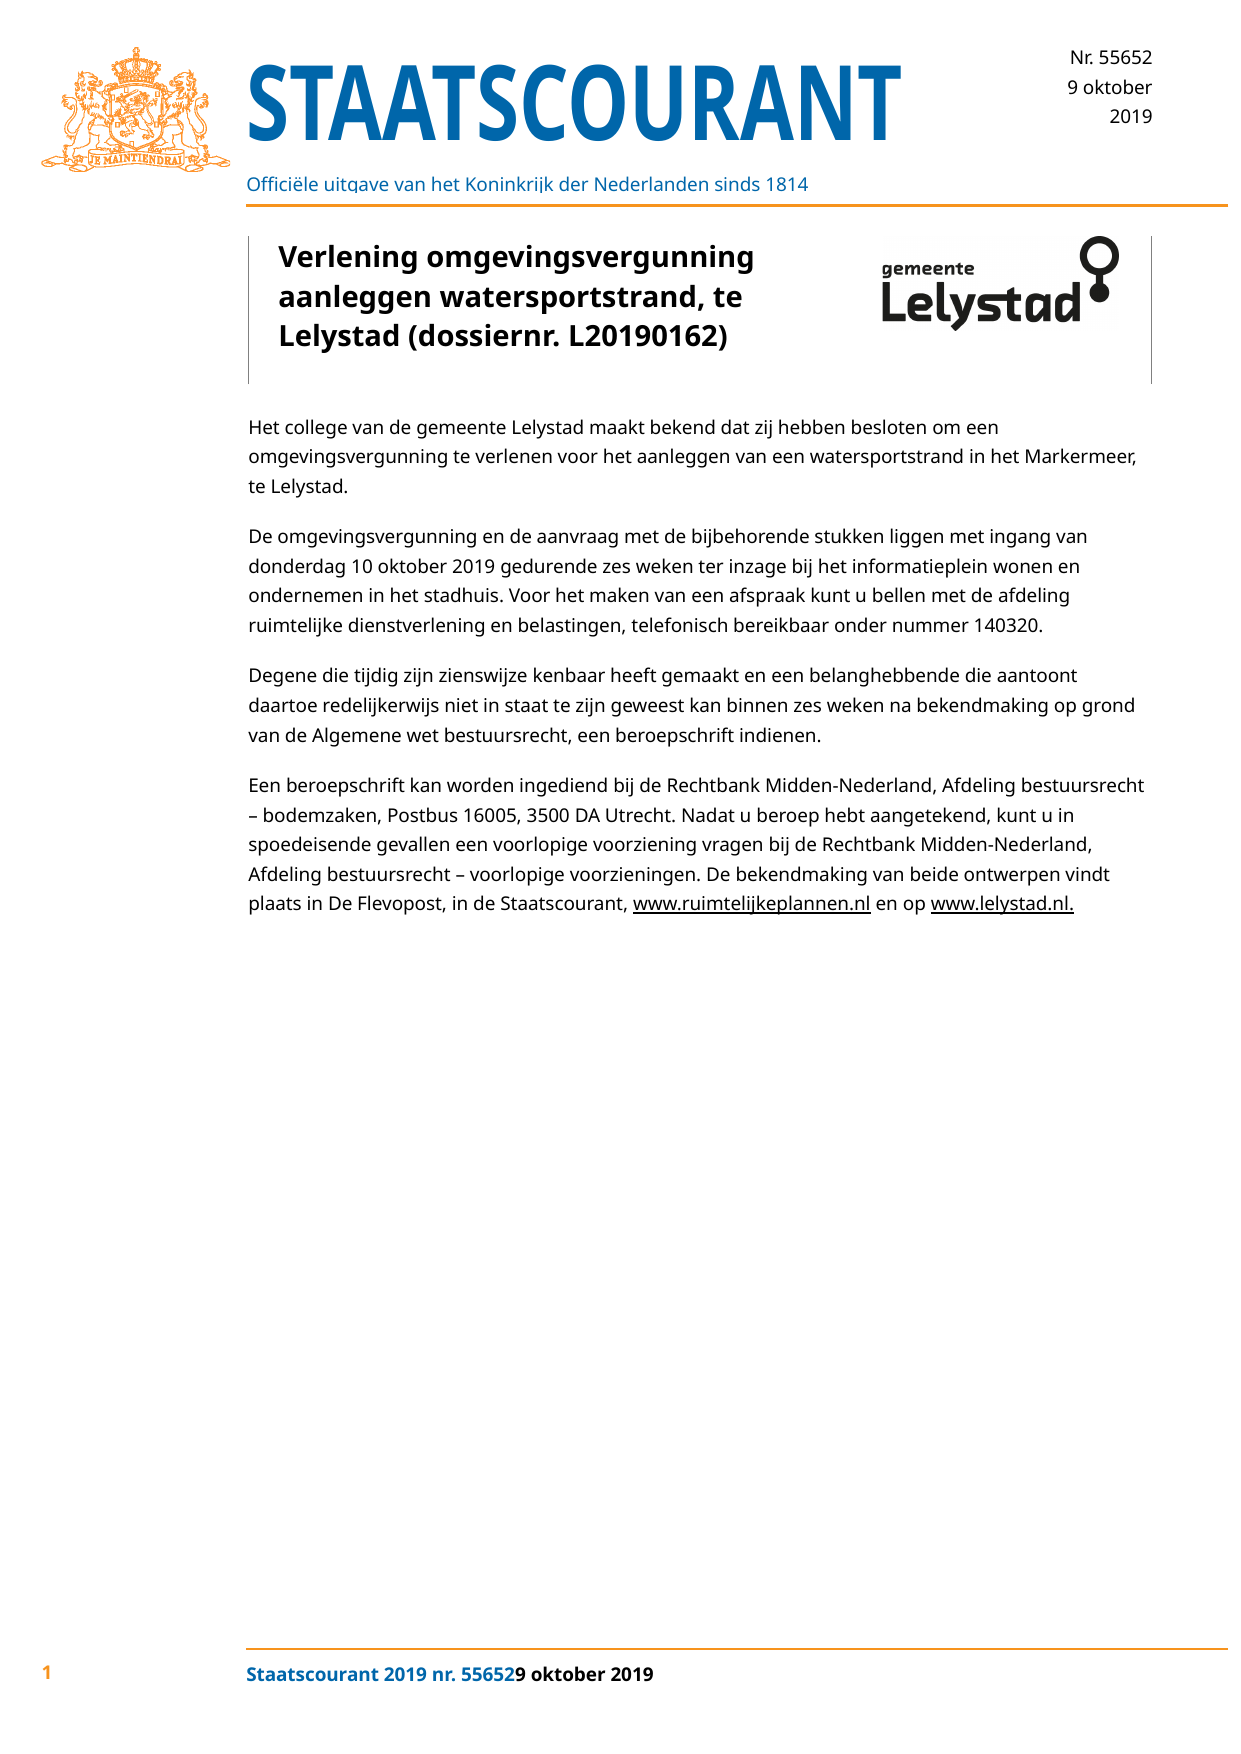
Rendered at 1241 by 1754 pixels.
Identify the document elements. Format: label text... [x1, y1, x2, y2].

text De omgevingsvergunning en de aanvraag met de bijbehorende stukken liggen met ingang van donderdag 10 oktober 2019 gedurende zes weken ter inzage bij het informatieplein wonen en ondernemen in het stadhuis. Voor het maken van een afspraak kunt u bellen met de afdeling ruimtelijke dienstverlening en belastingen, telefonisch bereikbaar onder nummer 140320. [248, 523, 1152, 638]
picture [882, 236, 1119, 331]
text Een beroepschrift kan worden ingediend bij de Rechtbank Midden-Nederland, Afdeling bestuursrecht – bodemzaken, Postbus 16005, 3500 DA Utrecht. Nadat u beroep hebt aangetekend, kunt u in spoedeisende gevallen een voorlopige voorziening vragen bij de Rechtbank Midden-Nederland, Afdeling bestuursrecht – voorlopige voorzieningen. De bekendmaking van beide ontwerpen vindt plaats in De Flevopost, in de Staatscourant, www.ruimtelijkeplannen.nl en op www.lelystad.nl. [248, 772, 1152, 916]
table_header Verlening omgevingsvergunning aanleggen watersportstrand, te Lelystad (dossiernr. L20190162) [249, 236, 850, 384]
text Het college van de gemeente Lelystad maakt bekend dat zij hebben besloten om een omgevingsvergunning te verlenen voor het aanleggen van een watersportstrand in het Markermeer, te Lelystad. [248, 414, 1152, 499]
text Degene die tijdig zijn zienswijze kenbaar heeft gemaakt en een belanghebbende die aantoont daartoe redelijkerwijs niet in staat te zijn geweest kan binnen zes weken na bekendmaking op grond van de Algemene wet bestuursrecht, een beroepschrift indienen. [248, 663, 1152, 748]
table_header [850, 236, 1151, 384]
picture [41, 47, 231, 172]
